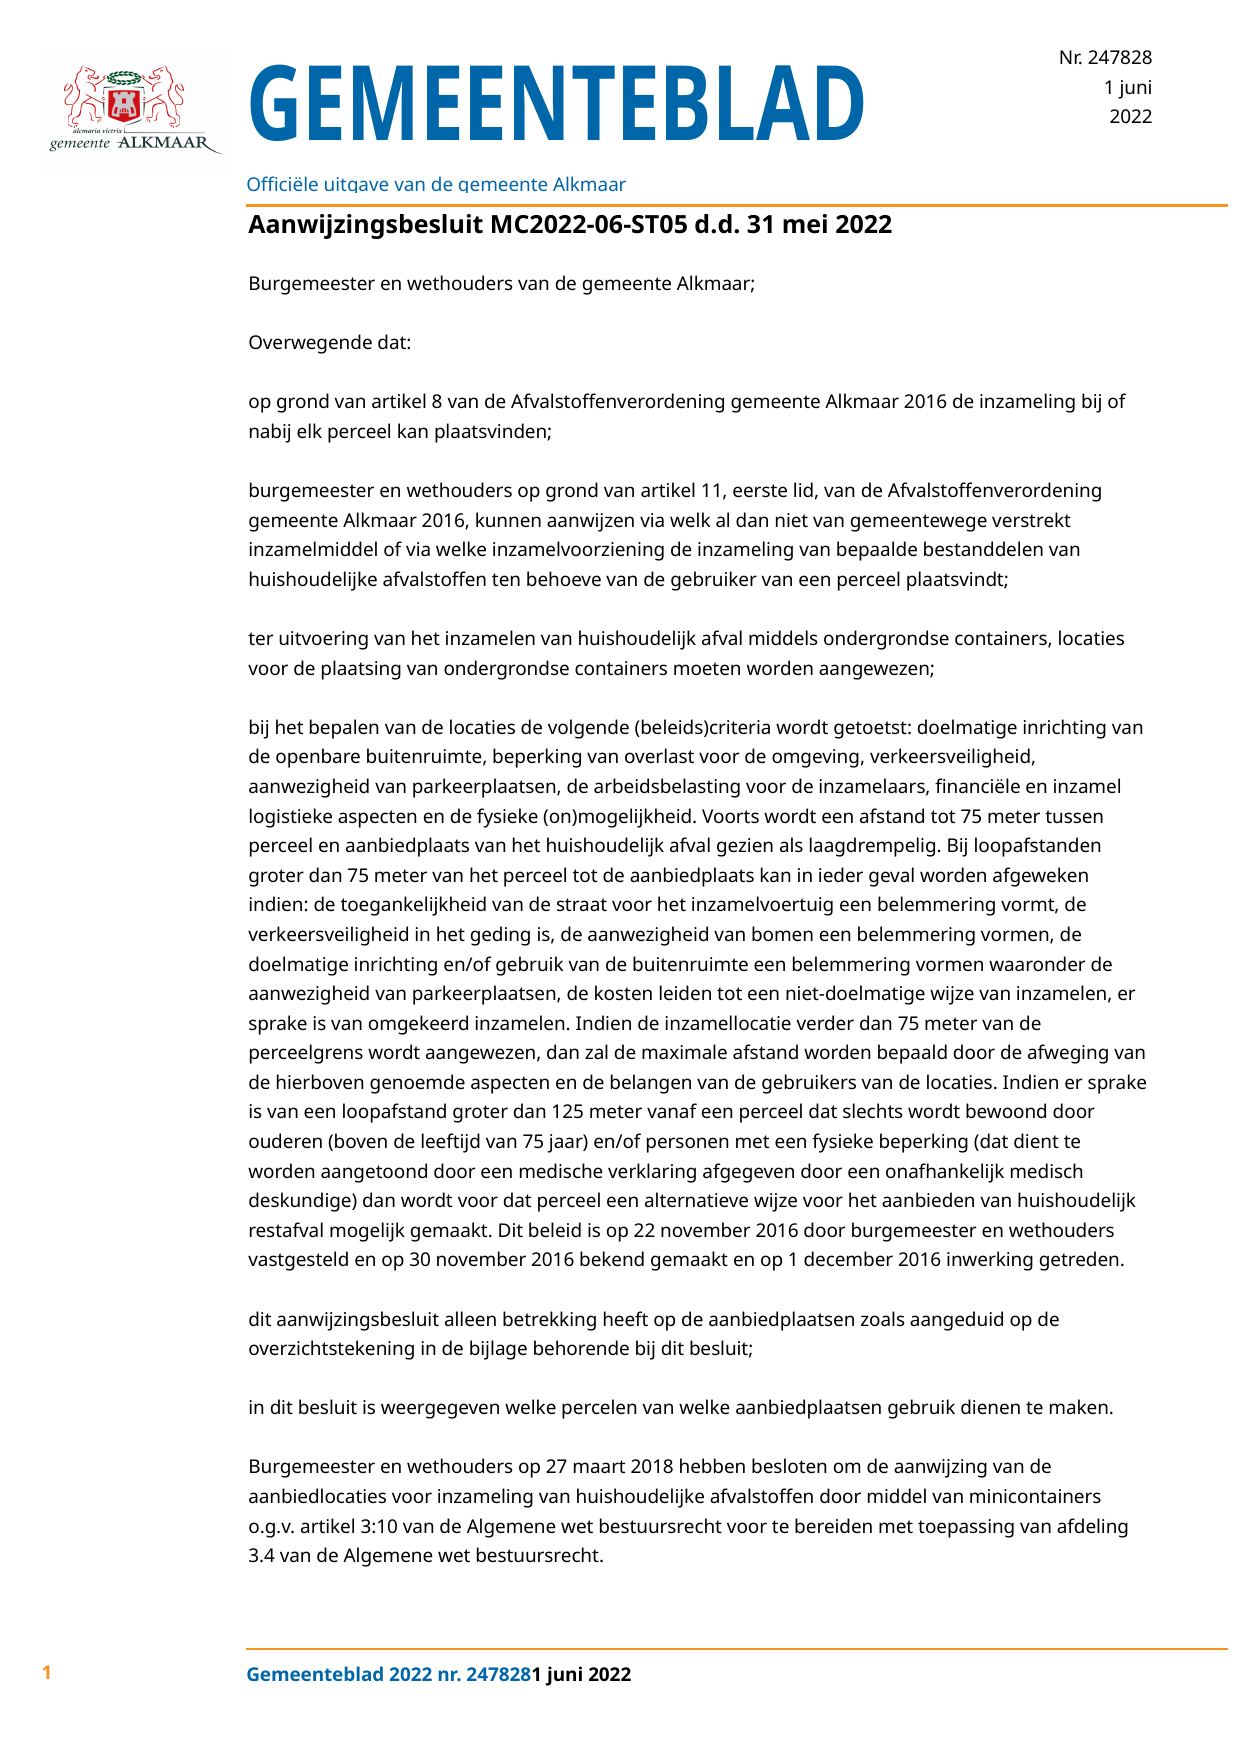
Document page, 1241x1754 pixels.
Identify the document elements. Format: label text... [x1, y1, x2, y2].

text Burgemeester en wethouders van de gemeente Alkmaar; [248, 270, 1152, 296]
text Burgemeester en wethouders op 27 maart 2018 hebben besloten om de aanwijzing van de aanbiedlocaties voor inzameling van huishoudelijke afvalstoffen door middel van minicontainers o.g.v. artikel 3:10 van de Algemene wet bestuursrecht voor te bereiden met toepassing van afdeling 3.4 van de Algemene wet bestuursrecht. [248, 1454, 1152, 1568]
text dit aanwijzingsbesluit alleen betrekking heeft op de aanbiedplaatsen zoals aangeduid op de overzichtstekening in de bijlage behorende bij dit besluit; [248, 1306, 1152, 1361]
text op grond van artikel 8 van de Afvalstoffenverordening gemeente Alkmaar 2016 de inzameling bij of nabij elk perceel kan plaatsvinden; [248, 389, 1152, 444]
picture [41, 47, 231, 172]
text burgemeester en wethouders op grond van artikel 11, eerste lid, van de Afvalstoffenverordening gemeente Alkmaar 2016, kunnen aanwijzen via welk al dan niet van gemeentewege verstrekt inzamelmiddel of via welke inzamelvoorziening de inzameling van bepaalde bestanddelen van huishoudelijke afvalstoffen ten behoeve van de gebruiker van een perceel plaatsvindt; [248, 477, 1152, 592]
text ter uitvoering van het inzamelen van huishoudelijk afval middels ondergrondse containers, locaties voor de plaatsing van ondergrondse containers moeten worden aangewezen; [248, 625, 1152, 681]
text bij het bepalen van de locaties de volgende (beleids)criteria wordt getoetst: doelmatige inrichting van de openbare buitenruimte, beperking van overlast voor de omgeving, verkeersveiligheid, aanwezigheid van parkeerplaatsen, de arbeidsbelasting voor de inzamelaars, financiële en inzamel logistieke aspecten en de fysieke (on)mogelijkheid. Voorts wordt een afstand tot 75 meter tussen perceel en aanbiedplaats van het huishoudelijk afval gezien als laagdrempelig. Bij loopafstanden groter dan 75 meter van het perceel tot de aanbiedplaats kan in ieder geval worden afgeweken indien: de toegankelijkheid van de straat voor het inzamelvoertuig een belemmering vormt, de verkeersveiligheid in het geding is, de aanwezigheid van bomen een belemmering vormen, de doelmatige inrichting en/of gebruik van de buitenruimte een belemmering vormen waaronder de aanwezigheid van parkeerplaatsen, de kosten leiden tot een niet-doelmatige wijze van inzamelen, er sprake is van omgekeerd inzamelen. Indien de inzamellocatie verder dan 75 meter van de perceelgrens wordt aangewezen, dan zal de maximale afstand worden bepaald door de afweging van de hierboven genoemde aspecten en de belangen van de gebruikers van de locaties. Indien er sprake is van een loopafstand groter dan 125 meter vanaf een perceel dat slechts wordt bewoond door ouderen (boven de leeftijd van 75 jaar) en/of personen met een fysieke beperking (dat dient te worden aangetoond door een medische verklaring afgegeven door een onafhankelijk medisch deskundige) dan wordt voor dat perceel een alternatieve wijze voor het aanbieden van huishoudelijk restafval mogelijk gemaakt. Dit beleid is op 22 november 2016 door burgemeester en wethouders vastgesteld en op 30 november 2016 bekend gemaakt en op 1 december 2016 inwerking getreden. [248, 714, 1152, 1272]
text Overwegende dat: [248, 329, 1152, 355]
text in dit besluit is weergegeven welke percelen van welke aanbiedplaatsen gebruik dienen te maken. [248, 1394, 1152, 1420]
text Aanwijzingsbesluit MC2022-06-ST05 d.d. 31 mei 2022 [248, 207, 1152, 241]
